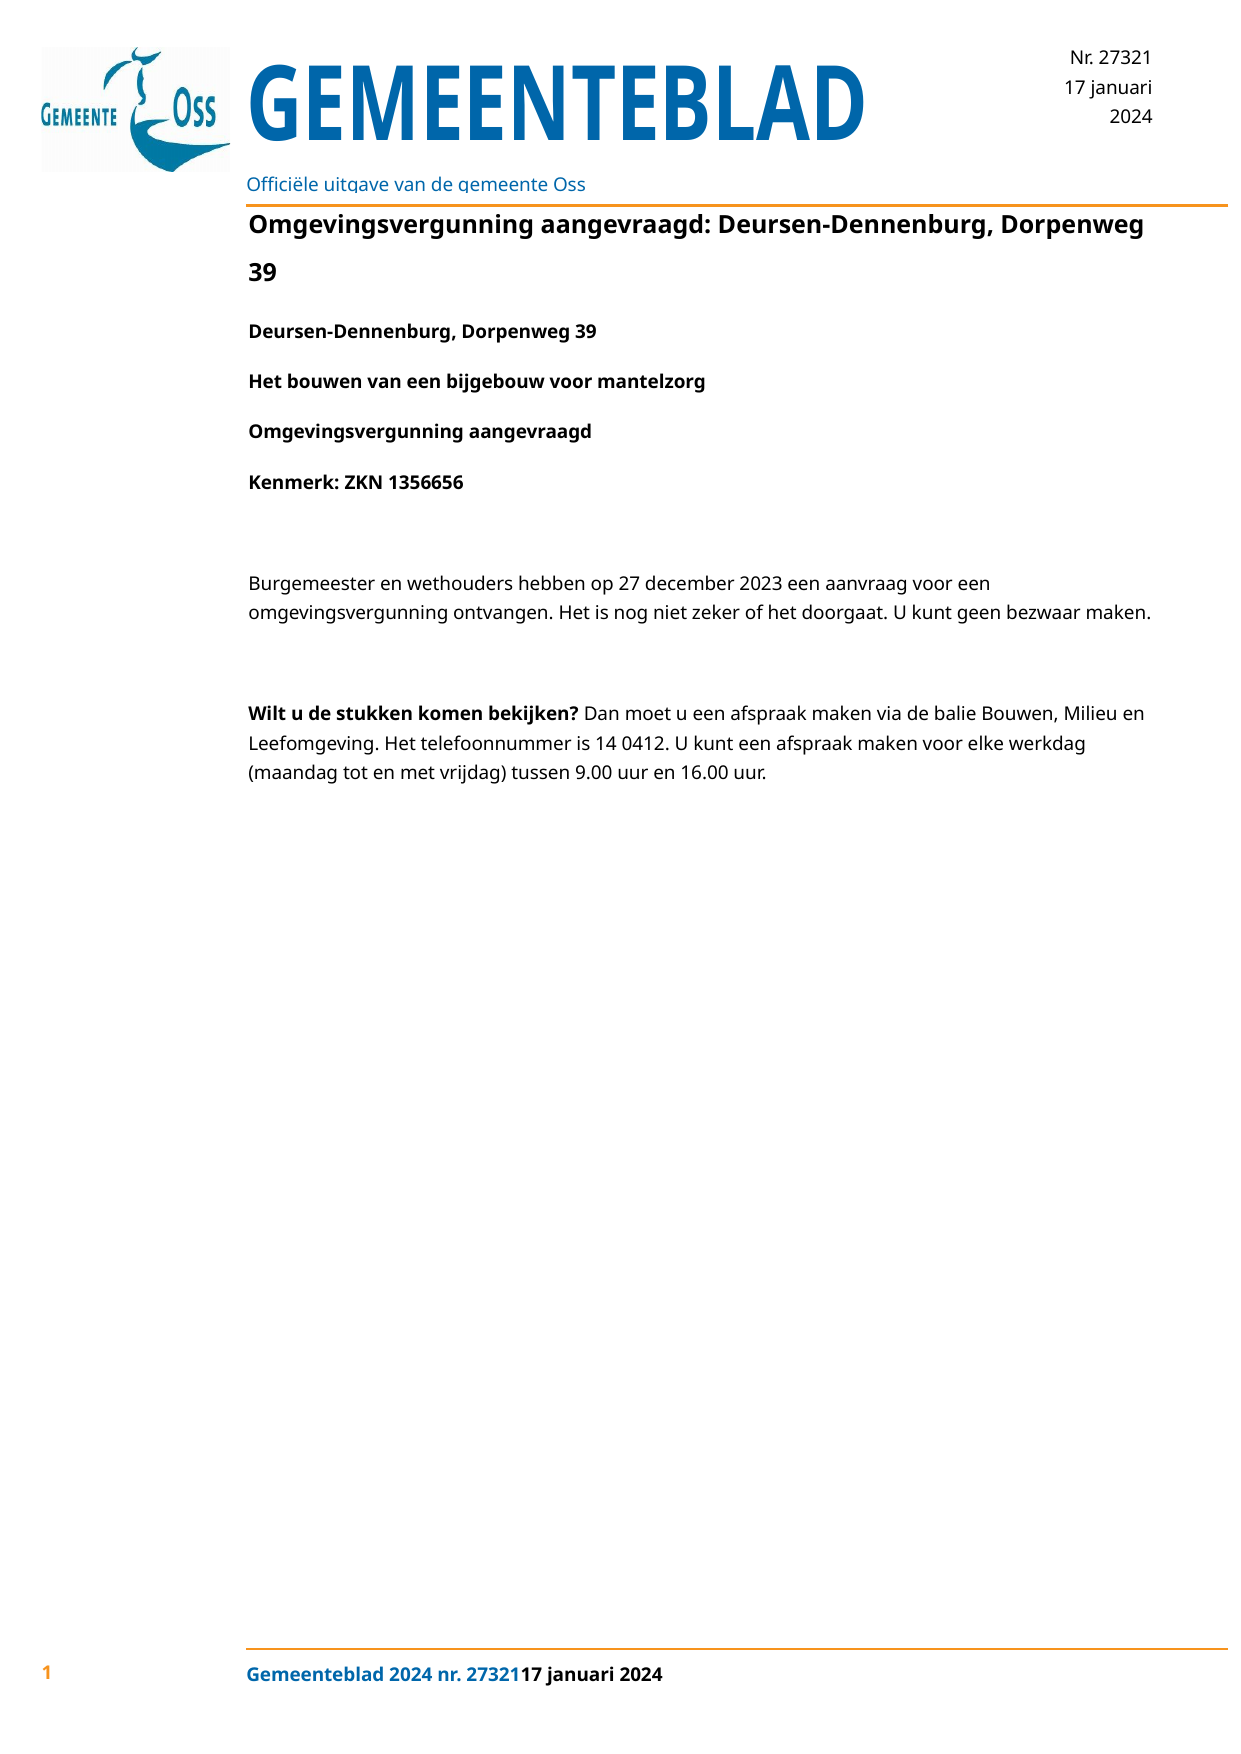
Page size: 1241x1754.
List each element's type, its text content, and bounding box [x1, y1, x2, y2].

text Deursen-Dennenburg, Dorpenweg 39 [248, 318, 1152, 344]
text Het bouwen van een bijgebouw voor mantelzorg [248, 368, 1152, 394]
picture [41, 47, 231, 172]
text Burgemeester en wethouders hebben op 27 december 2023 een aanvraag voor een omgevingsvergunning ontvangen. Het is nog niet zeker of het doorgaat. U kunt geen bezwaar maken. [248, 570, 1152, 625]
text Omgevingsvergunning aangevraagd: Deursen-Dennenburg, Dorpenweg 39 [248, 207, 1152, 288]
text Kenmerk: ZKN 1356656 [248, 469, 1152, 495]
text Wilt u de stukken komen bekijken? Dan moet u een afspraak maken via de balie Bouwen, Milieu en Leefomgeving. Het telefoonnummer is 14 0412. U kunt een afspraak maken voor elke werkdag (maandag tot en met vrijdag) tussen 9.00 uur en 16.00 uur. [248, 700, 1152, 785]
text Omgevingsvergunning aangevraagd [248, 419, 1152, 444]
